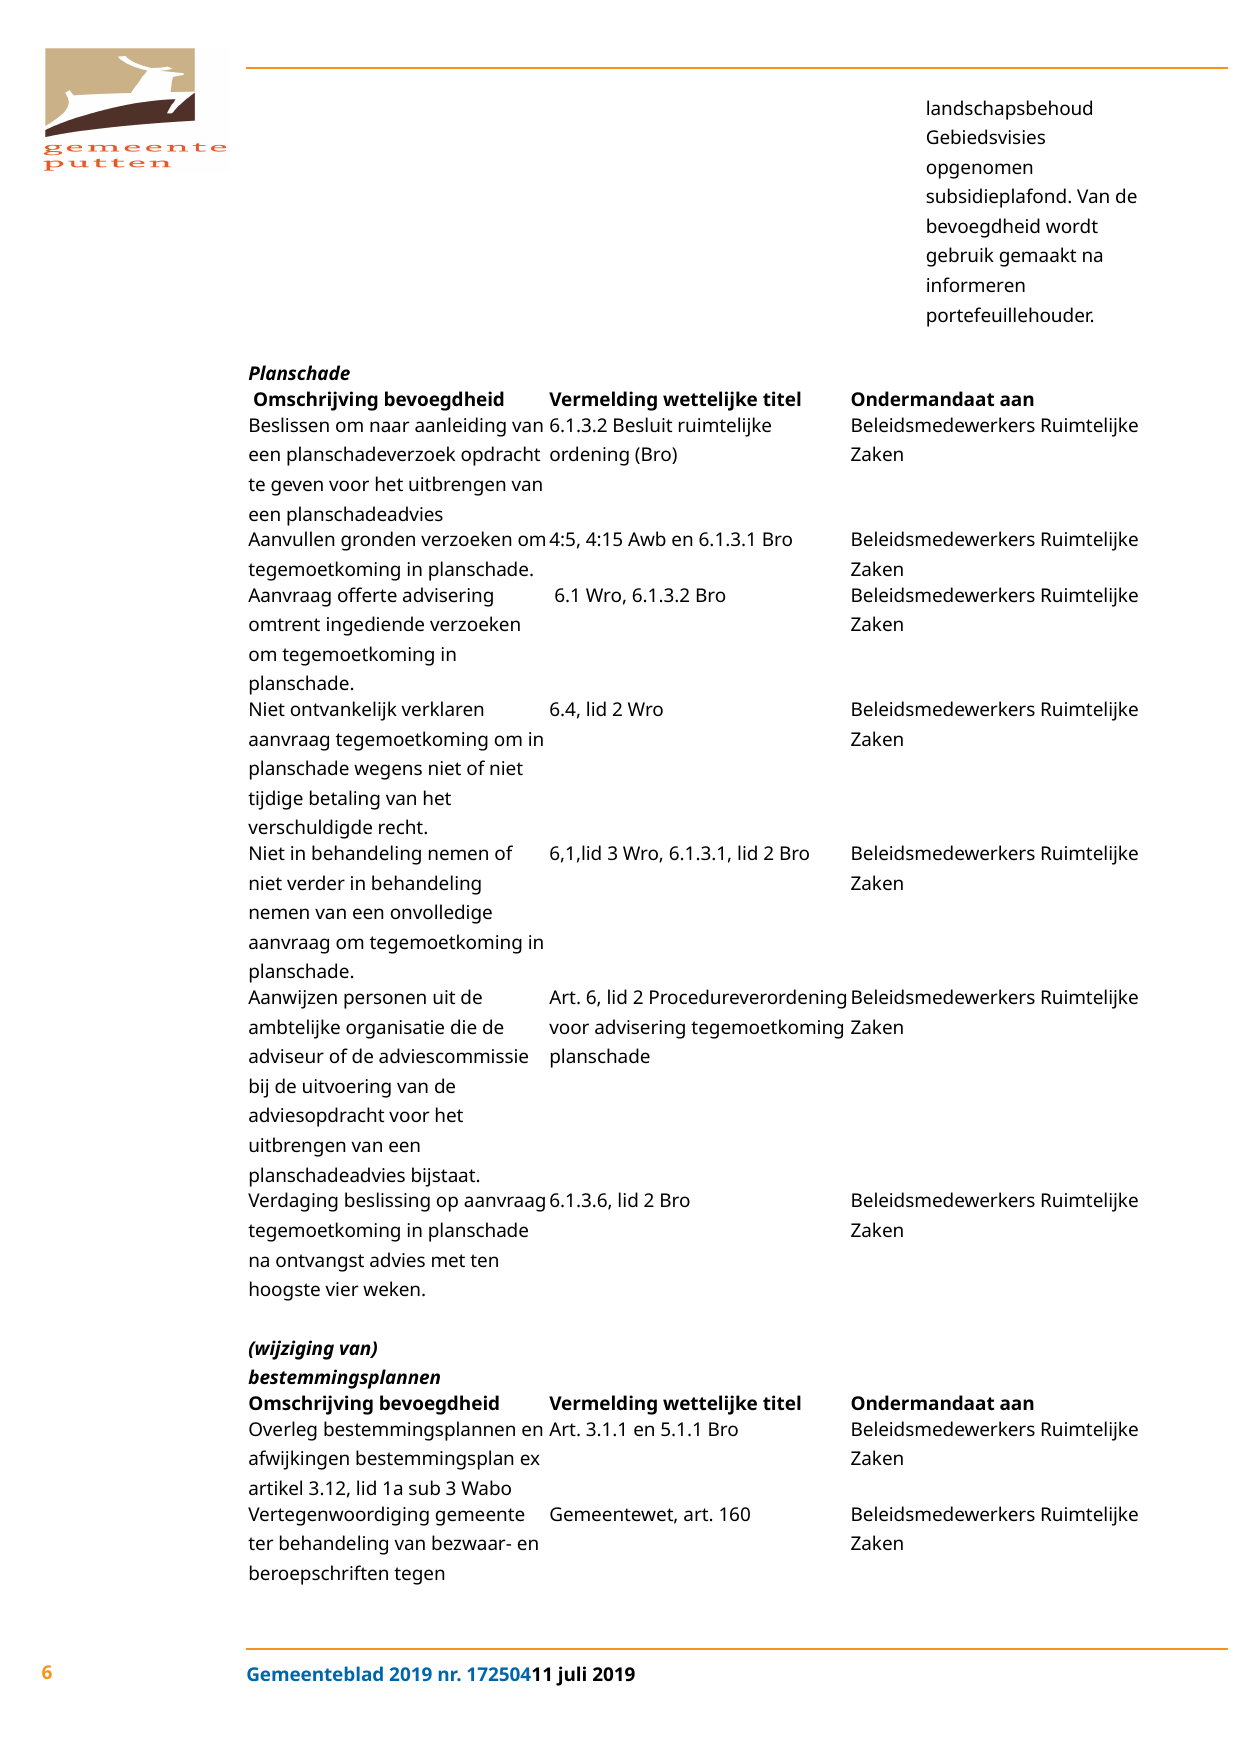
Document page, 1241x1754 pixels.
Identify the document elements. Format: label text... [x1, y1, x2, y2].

table_cell Niet ontvankelijk verklaren aanvraag tegemoetkoming om in planschade wegens niet of niet tijdige betaling van het verschuldigde recht. [248, 696, 549, 840]
table_cell Beleidsmedewerkers Ruimtelijke Zaken [850, 840, 1152, 984]
table_cell Beleidsmedewerkers Ruimtelijke Zaken [850, 1501, 1152, 1586]
table_cell Art. 3.1.1 en 5.1.1 Bro [549, 1416, 850, 1501]
table_cell Aanwijzen personen uit de ambtelijke organisatie die de adviseur of de adviescommissie bij de uitvoering van de adviesopdracht voor het uitbrengen van een planschadeadvies bijstaat. [248, 984, 549, 1188]
table_cell Ondermandaat aan [850, 1390, 1152, 1416]
table_cell Beleidsmedewerkers Ruimtelijke Zaken [850, 696, 1152, 840]
table_cell Beslissen om naar aanleiding van een planschadeverzoek opdracht te geven voor het uitbrengen van een planschadeadvies [248, 412, 549, 526]
table_cell Niet in behandeling nemen of niet verder in behandeling nemen van een onvolledige aanvraag om tegemoetkoming in planschade. [248, 840, 549, 984]
table_cell Omschrijving bevoegdheid [248, 1390, 549, 1416]
table_cell Art. 6, lid 2 Procedureverordening voor advisering tegemoetkoming planschade [549, 984, 850, 1188]
table_cell Verdaging beslissing op aanvraag tegemoetkoming in planschade na ontvangst advies met ten hoogste vier weken. [248, 1188, 549, 1302]
table_cell 6,1,lid 3 Wro, 6.1.3.1, lid 2 Bro [549, 840, 850, 984]
table_cell Beleidsmedewerkers Ruimtelijke Zaken [850, 526, 1152, 582]
table_cell 6.1.3.2 Besluit ruimtelijke ordening (Bro) [549, 412, 850, 526]
table_cell Beleidsmedewerkers Ruimtelijke Zaken [850, 1188, 1152, 1302]
table_cell Vertegen­woordiging gemeente ter behandeling van bezwaar- en beroepschriften tegen [248, 1501, 549, 1586]
table_cell [474, 95, 700, 357]
table_cell Beleidsmedewerkers Ruimtelijke Zaken [850, 582, 1152, 696]
table_cell Aanvraag offerte advisering omtrent ingediende verzoeken om tegemoetkoming in planschade. [248, 582, 549, 696]
table_cell Beleidsmedewerkers Ruimtelijke Zaken [850, 412, 1152, 526]
table_cell 6.1 Wro, 6.1.3.2 Bro [549, 582, 850, 696]
table_cell Vermelding wettelijke titel [549, 1390, 850, 1416]
table_header (wijziging van) bestemmingsplannen [248, 1335, 549, 1390]
table_header Planschade [248, 361, 549, 386]
table_cell 6.4, lid 2 Wro [549, 696, 850, 840]
picture [41, 47, 231, 172]
table_cell Overleg bestemmingsplannen en afwijkingen bestemmingsplan ex artikel 3.12, lid 1a sub 3 Wabo [248, 1416, 549, 1501]
table_cell landschapsbehoud Gebiedsvisies opgenomen subsidieplafond. Van de bevoegdheid wordt gebruik gemaakt na informeren portefeuillehouder. [926, 95, 1152, 357]
table_cell Vermelding wettelijke titel [549, 386, 850, 412]
table_cell [248, 95, 474, 357]
table_cell 4:5, 4:15 Awb en 6.1.3.1 Bro [549, 526, 850, 582]
table_cell Beleidsmedewerkers Ruimtelijke Zaken [850, 984, 1152, 1188]
table_cell Aanvullen gronden verzoeken om tegemoetkoming in planschade. [248, 526, 549, 582]
table_cell Beleidsmedewerkers Ruimtelijke Zaken [850, 1416, 1152, 1501]
table_cell Ondermandaat aan [850, 386, 1152, 412]
table_cell Gemeentewet, art. 160 [549, 1501, 850, 1586]
table_cell [700, 95, 926, 357]
table_cell 6.1.3.6, lid 2 Bro [549, 1188, 850, 1302]
table_cell Omschrijving bevoegdheid [248, 386, 549, 412]
